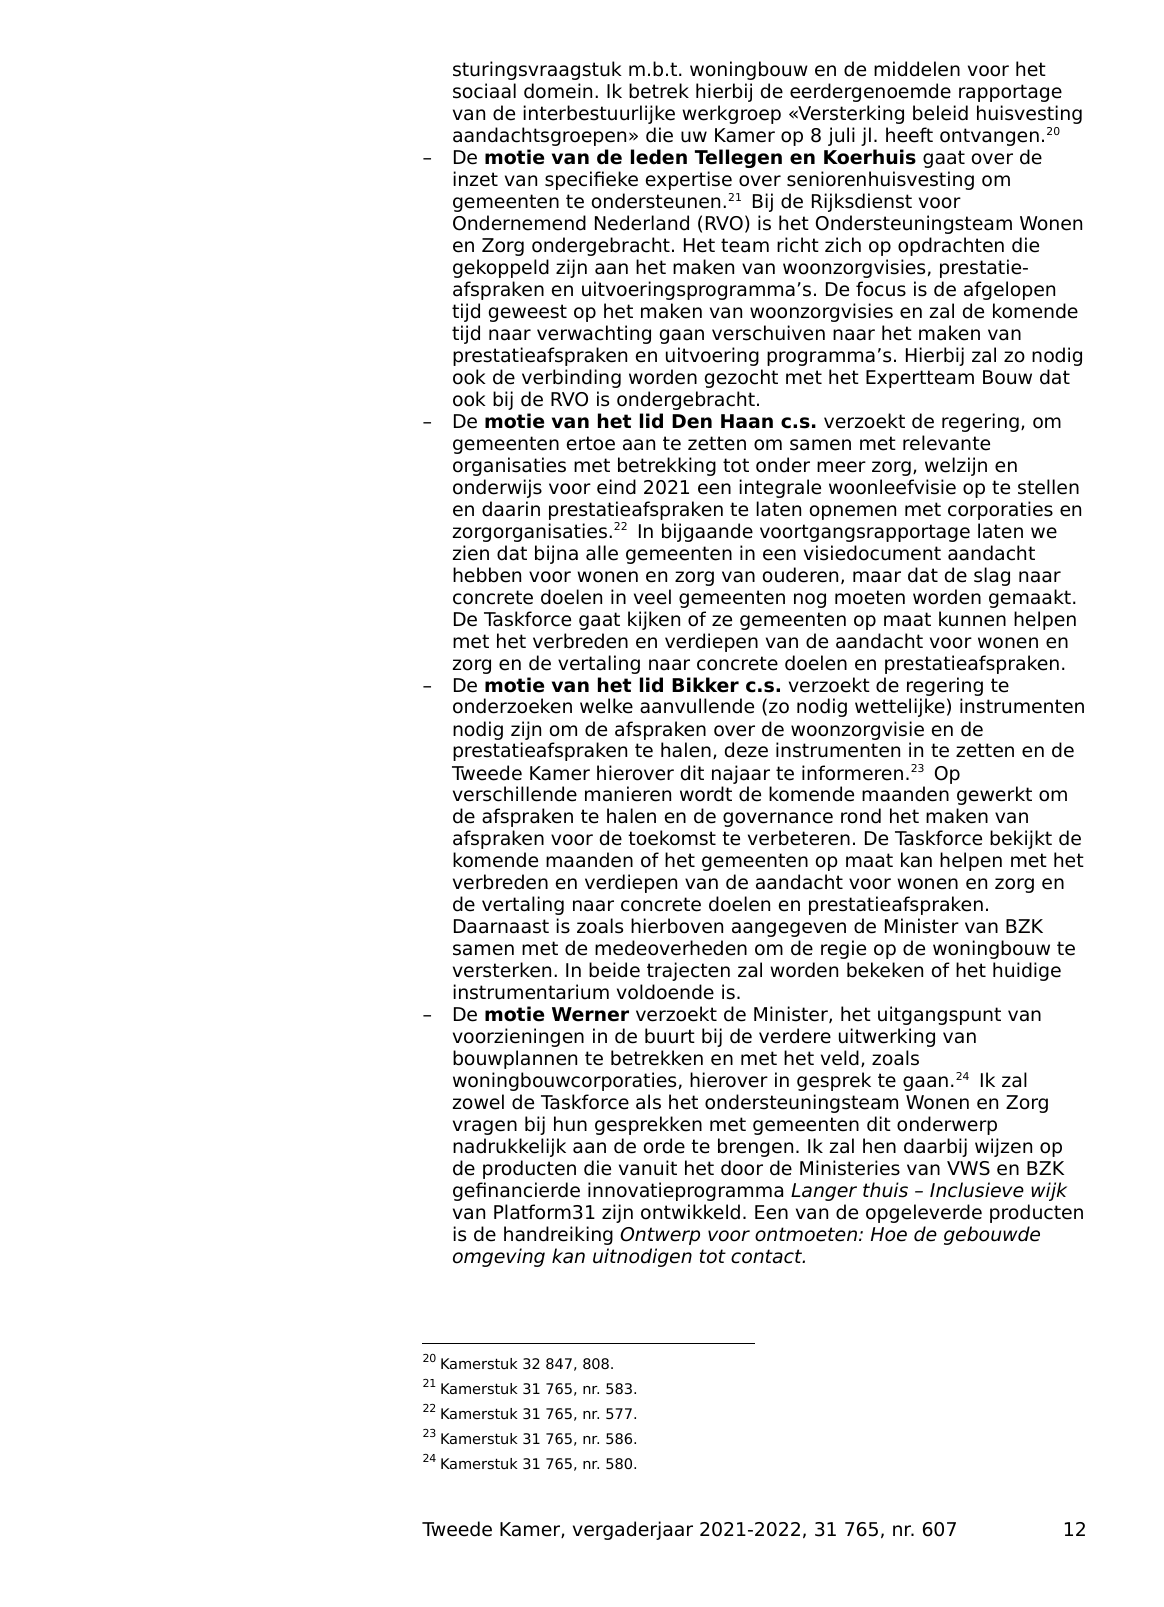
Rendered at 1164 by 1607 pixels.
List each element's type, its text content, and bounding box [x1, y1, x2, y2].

text Kamerstuk 31 765, nr. 577. [422, 1402, 1087, 1424]
text – De motie van het lid Bikker c.s. verzoekt de regering te onderzoeken welke aanvullende (zo nodig wettelijke) instrumenten nodig zijn om de afspraken over de woonzorgvisie en de prestatieafspraken te halen, deze instrumenten in te zetten en de Tweede Kamer hierover dit najaar te informeren. Op verschillende manieren wordt de komende maanden gewerkt om de afspraken te halen en de governance rond het maken van afspraken voor de toekomst te verbeteren. De Taskforce bekijkt de komende maanden of het gemeenten op maat kan helpen met het verbreden en verdiepen van de aandacht voor wonen en zorg en de vertaling naar concrete doelen en prestatieafspraken. Daarnaast is zoals hierboven aangegeven de Minister van BZK samen met de medeoverheden om de regie op de woningbouw te versterken. In beide trajecten zal worden bekeken of het huidige instrumentarium voldoende is. [422, 674, 1087, 1004]
text – De motie Werner verzoekt de Minister, het uitgangspunt van voorzieningen in de buurt bij de verdere uitwerking van bouwplannen te betrekken en met het veld, zoals woningbouwcorporaties, hierover in gesprek te gaan. Ik zal zowel de Taskforce als het ondersteuningsteam Wonen en Zorg vragen bij hun gesprekken met gemeenten dit onderwerp nadrukkelijk aan de orde te brengen. Ik zal hen daarbij wijzen op de producten die vanuit het door de Ministeries van VWS en BZK gefinancierde innovatieprogramma Langer thuis – Inclusieve wijk van Platform31 zijn ontwikkeld. Een van de opgeleverde producten is de handreiking Ontwerp voor ontmoeten: Hoe de gebouwde omgeving kan uitnodigen tot contact. [422, 1004, 1087, 1268]
text Kamerstuk 32 847, 808. [422, 1352, 1087, 1374]
text Kamerstuk 31 765, nr. 580. [422, 1452, 1087, 1474]
text Kamerstuk 31 765, nr. 586. [422, 1427, 1087, 1449]
text sturingsvraagstuk m.b.t. woningbouw en de middelen voor het sociaal domein. Ik betrek hierbij de eerdergenoemde rapportage van de interbestuurlijke werkgroep «Versterking beleid huisvesting aandachtsgroepen» die uw Kamer op 8 juli jl. heeft ontvangen. [422, 59, 1087, 147]
text – De motie van de leden Tellegen en Koerhuis gaat over de inzet van specifieke expertise over seniorenhuisvesting om gemeenten te ondersteunen. Bij de Rijksdienst voor Ondernemend Nederland (RVO) is het Ondersteuningsteam Wonen en Zorg ondergebracht. Het team richt zich op opdrachten die gekoppeld zijn aan het maken van woonzorgvisies, prestatie-afspraken en uitvoeringsprogramma’s. De focus is de afgelopen tijd geweest op het maken van woonzorgvisies en zal de komende tijd naar verwachting gaan verschuiven naar het maken van prestatieafspraken en uitvoering programma’s. Hierbij zal zo nodig ook de verbinding worden gezocht met het Expertteam Bouw dat ook bij de RVO is ondergebracht. [422, 147, 1087, 411]
text – De motie van het lid Den Haan c.s. verzoekt de regering, om gemeenten ertoe aan te zetten om samen met relevante organisaties met betrekking tot onder meer zorg, welzijn en onderwijs voor eind 2021 een integrale woonleefvisie op te stellen en daarin prestatieafspraken te laten opnemen met corporaties en zorgorganisaties. In bijgaande voortgangsrapportage laten we zien dat bijna alle gemeenten in een visiedocument aandacht hebben voor wonen en zorg van ouderen, maar dat de slag naar concrete doelen in veel gemeenten nog moeten worden gemaakt. De Taskforce gaat kijken of ze gemeenten op maat kunnen helpen met het verbreden en verdiepen van de aandacht voor wonen en zorg en de vertaling naar concrete doelen en prestatieafspraken. [422, 411, 1087, 674]
text Kamerstuk 31 765, nr. 583. [422, 1377, 1087, 1399]
